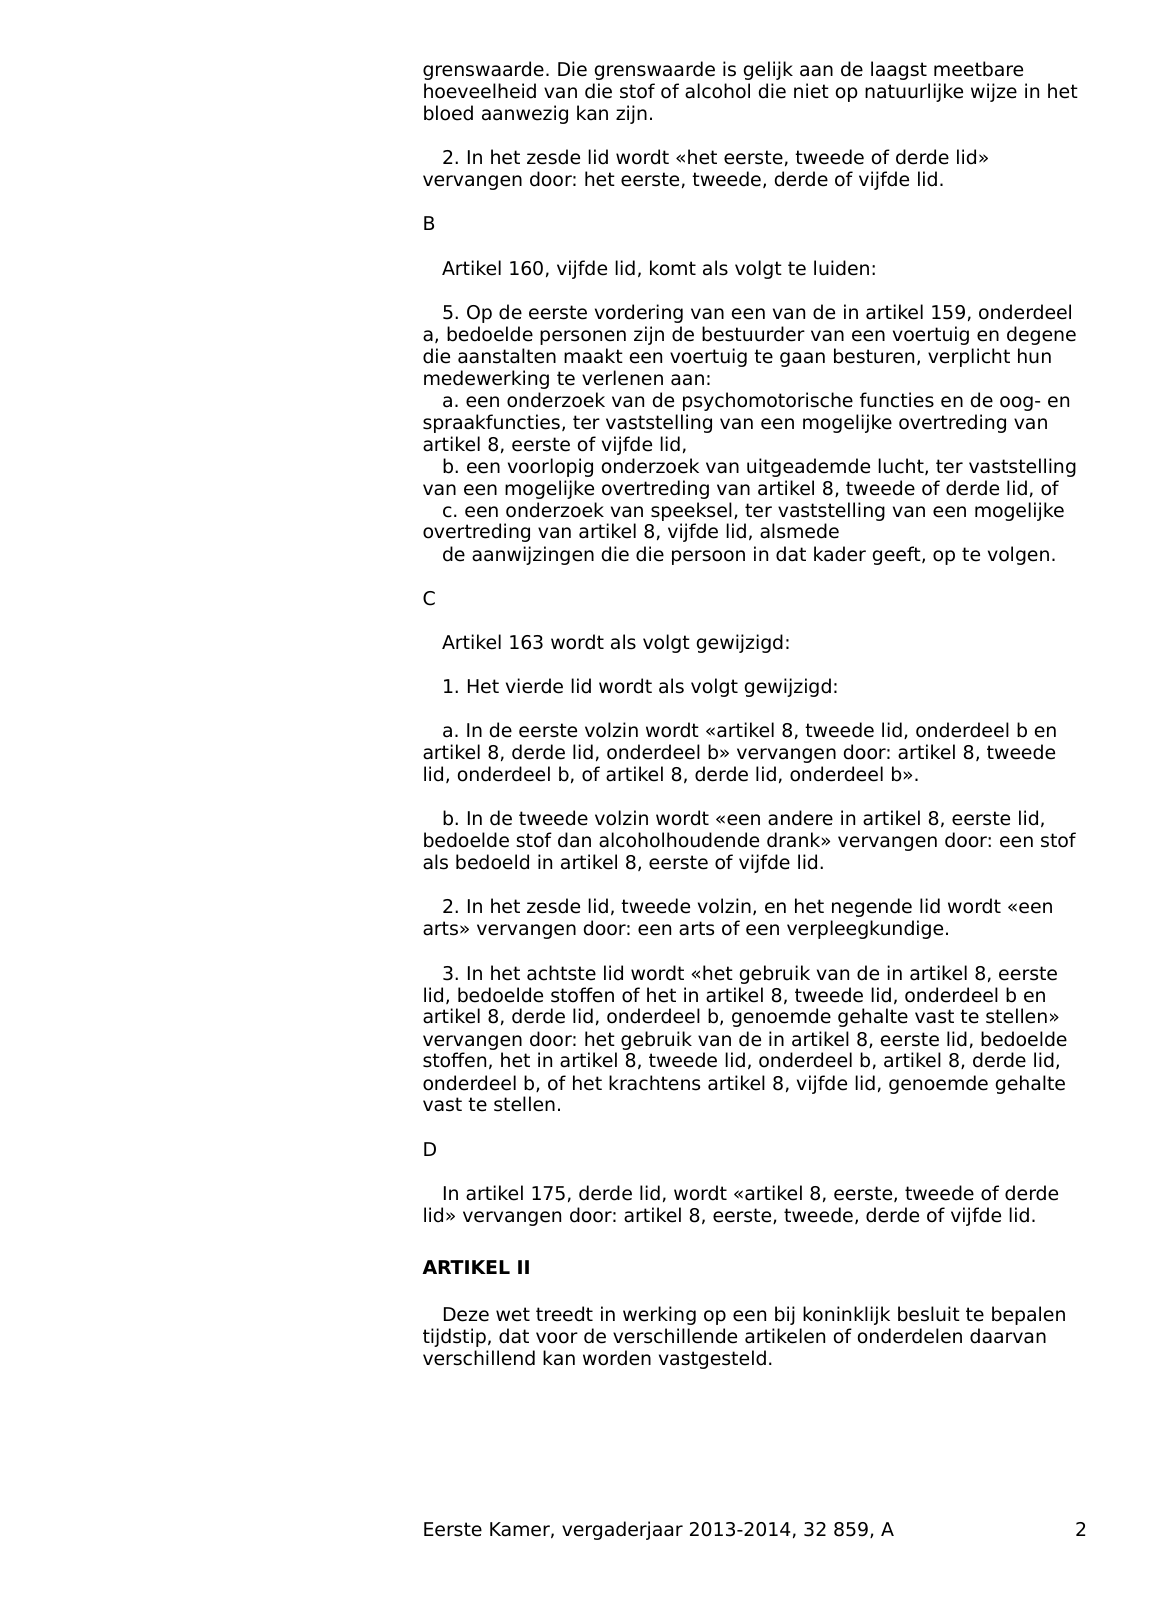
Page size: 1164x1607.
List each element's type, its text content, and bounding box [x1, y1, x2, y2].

text In artikel 175, derde lid, wordt «artikel 8, eerste, tweede of derde lid» vervangen door: artikel 8, eerste, tweede, derde of vijfde lid. [422, 1183, 1087, 1227]
text 2. In het zesde lid, tweede volzin, en het negende lid wordt «een arts» vervangen door: een arts of een verpleegkundige. [422, 896, 1087, 940]
text 3. In het achtste lid wordt «het gebruik van de in artikel 8, eerste lid, bedoelde stoffen of het in artikel 8, tweede lid, onderdeel b en artikel 8, derde lid, onderdeel b, genoemde gehalte vast te stellen» vervangen door: het gebruik van de in artikel 8, eerste lid, bedoelde stoffen, het in artikel 8, tweede lid, onderdeel b, artikel 8, derde lid, onderdeel b, of het krachtens artikel 8, vijfde lid, genoemde gehalte vast te stellen. [422, 962, 1087, 1116]
text D [422, 1138, 1087, 1161]
text 2. In het zesde lid wordt «het eerste, tweede of derde lid» vervangen door: het eerste, tweede, derde of vijfde lid. [422, 147, 1087, 191]
text B [422, 213, 1087, 235]
text Artikel 160, vijfde lid, komt als volgt te luiden: [422, 257, 1087, 279]
text Deze wet treedt in werking op een bij koninklijk besluit te bepalen tijdstip, dat voor de verschillende artikelen of onderdelen daarvan verschillend kan worden vastgesteld. [422, 1304, 1087, 1369]
text b. In de tweede volzin wordt «een andere in artikel 8, eerste lid, bedoelde stof dan alcoholhoudende drank» vervangen door: een stof als bedoeld in artikel 8, eerste of vijfde lid. [422, 808, 1087, 874]
subtitle ARTIKEL II [422, 1257, 1087, 1279]
text a. In de eerste volzin wordt «artikel 8, tweede lid, onderdeel b en artikel 8, derde lid, onderdeel b» vervangen door: artikel 8, tweede lid, onderdeel b, of artikel 8, derde lid, onderdeel b». [422, 720, 1087, 786]
text Artikel 163 wordt als volgt gewijzigd: [422, 632, 1087, 654]
text C [422, 588, 1087, 609]
text de aanwijzingen die die persoon in dat kader geeft, op te volgen. [422, 543, 1087, 565]
text a. een onderzoek van de psychomotorische functies en de oog- en spraakfuncties, ter vaststelling van een mogelijke overtreding van artikel 8, eerste of vijfde lid, [422, 389, 1087, 456]
text grenswaarde. Die grenswaarde is gelijk aan de laagst meetbare hoeveelheid van die stof of alcohol die niet op natuurlijke wijze in het bloed aanwezig kan zijn. [422, 59, 1087, 125]
text 5. Op de eerste vordering van een van de in artikel 159, onderdeel a, bedoelde personen zijn de bestuurder van een voertuig en degene die aanstalten maakt een voertuig te gaan besturen, verplicht hun medewerking te verlenen aan: [422, 302, 1087, 389]
text b. een voorlopig onderzoek van uitgeademde lucht, ter vaststelling van een mogelijke overtreding van artikel 8, tweede of derde lid, of [422, 456, 1087, 499]
text c. een onderzoek van speeksel, ter vaststelling van een mogelijke overtreding van artikel 8, vijfde lid, alsmede [422, 499, 1087, 543]
text 1. Het vierde lid wordt als volgt gewijzigd: [422, 676, 1087, 698]
